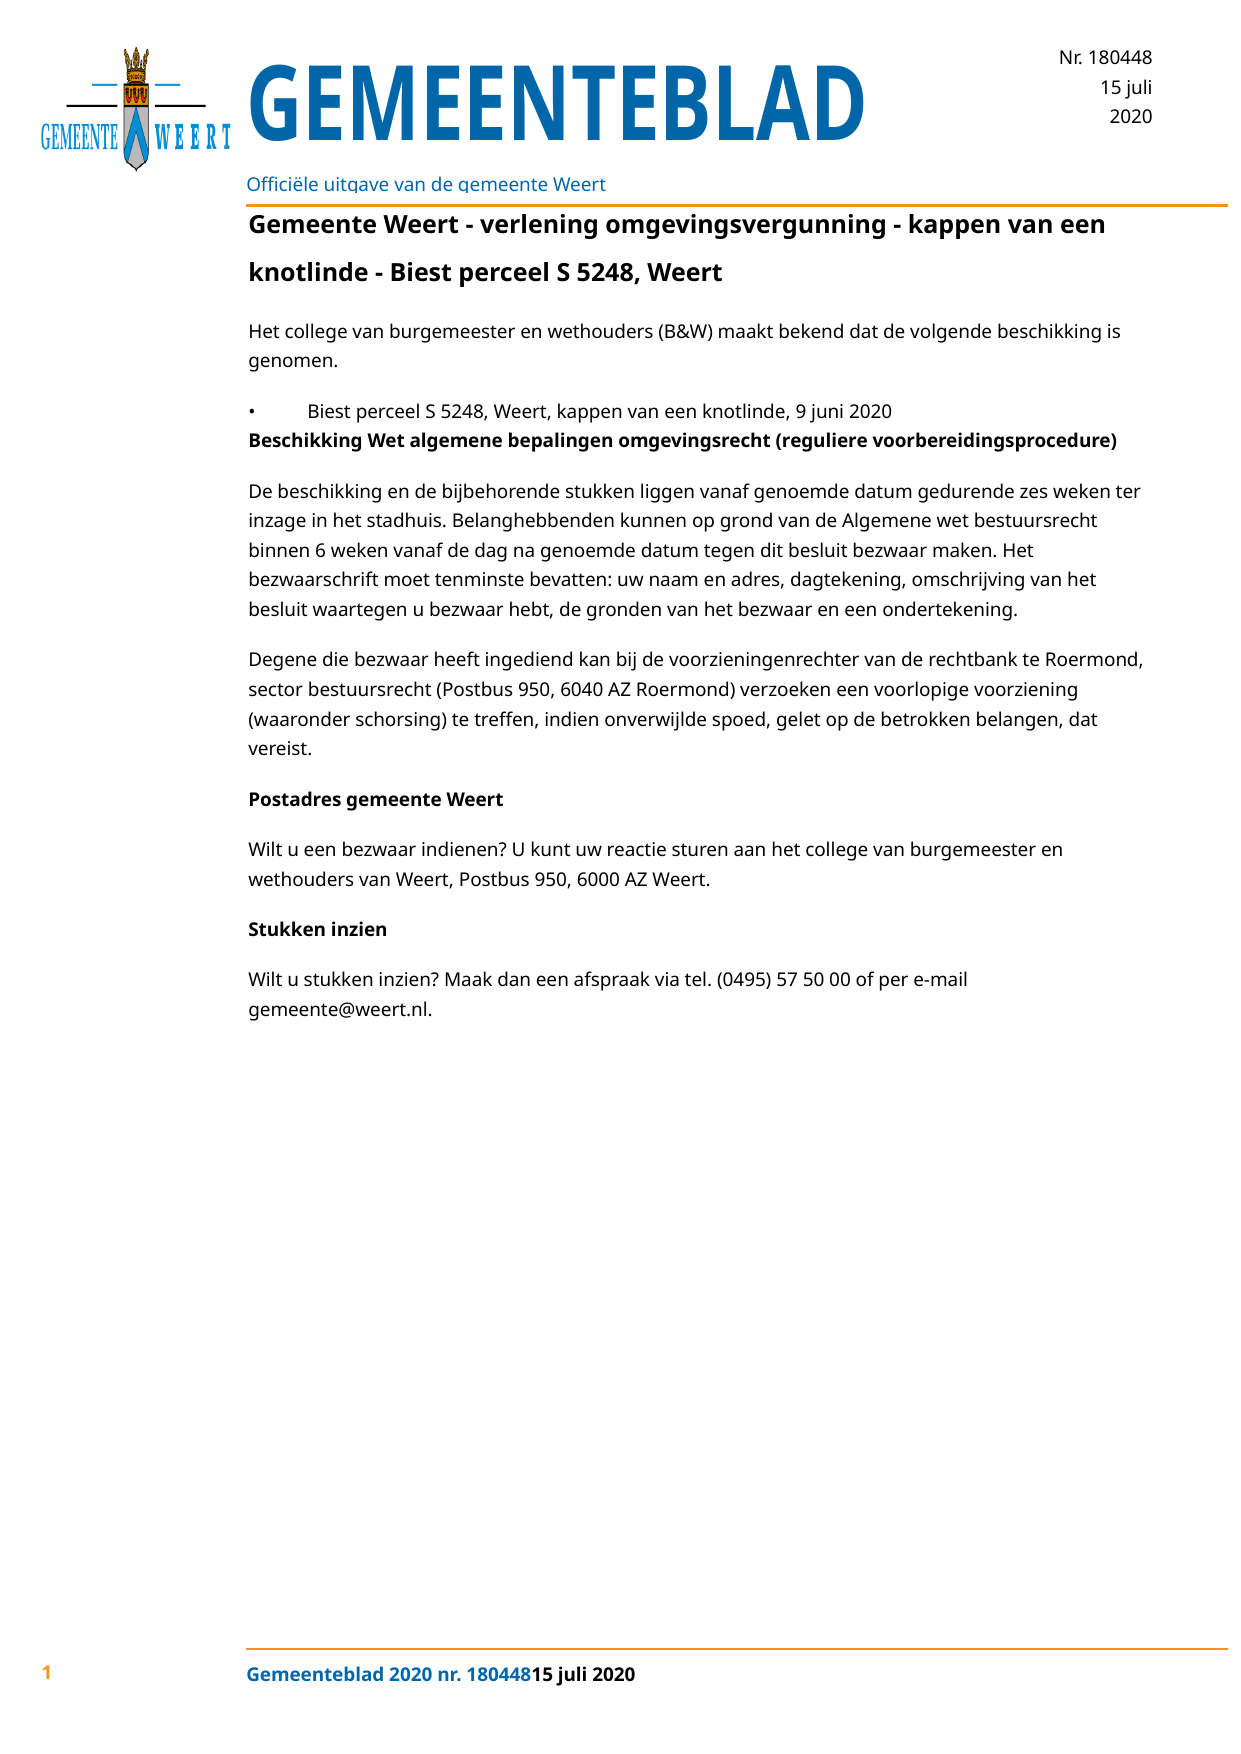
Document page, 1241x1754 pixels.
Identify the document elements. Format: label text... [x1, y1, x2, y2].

text Degene die bezwaar heeft ingediend kan bij de voorzieningenrechter van de rechtbank te Roermond, sector bestuursrecht (Postbus 950, 6040 AZ Roermond) verzoeken een voorlopige voorziening (waaronder schorsing) te treffen, indien onverwijlde spoed, gelet op de betrokken belangen, dat vereist. [248, 647, 1152, 761]
text Wilt u stukken inzien? Maak dan een afspraak via tel. (0495) 57 50 00 of per e-mail gemeente@weert.nl. [248, 967, 1152, 1022]
text Wilt u een bezwaar indienen? U kunt uw reactie sturen aan het college van burgemeester en wethouders van Weert, Postbus 950, 6000 AZ Weert. [248, 836, 1152, 892]
text Beschikking Wet algemene bepalingen omgevingsrecht (reguliere voorbereidingsprocedure) [248, 427, 1152, 453]
text Stukken inzien [248, 916, 1152, 942]
list Biest perceel S 5248, Weert, kappen van een knotlinde, 9 juni 2020 [248, 398, 1152, 424]
text De beschikking en de bijbehorende stukken liggen vanaf genoemde datum gedurende zes weken ter inzage in het stadhuis. Belanghebbenden kunnen op grond van de Algemene wet bestuursrecht binnen 6 weken vanaf de dag na genoemde datum tegen dit besluit bezwaar maken. Het bezwaarschrift moet tenminste bevatten: uw naam en adres, dagtekening, omschrijving van het besluit waartegen u bezwaar hebt, de gronden van het bezwaar en een ondertekening. [248, 478, 1152, 622]
text Het college van burgemeester en wethouders (B&W) maakt bekend dat de volgende beschikking is genomen. [248, 318, 1152, 373]
picture [41, 47, 231, 172]
text Gemeente Weert - verlening omgevingsvergunning - kappen van een knotlinde - Biest perceel S 5248, Weert [248, 207, 1152, 288]
text Postadres gemeente Weert [248, 786, 1152, 812]
